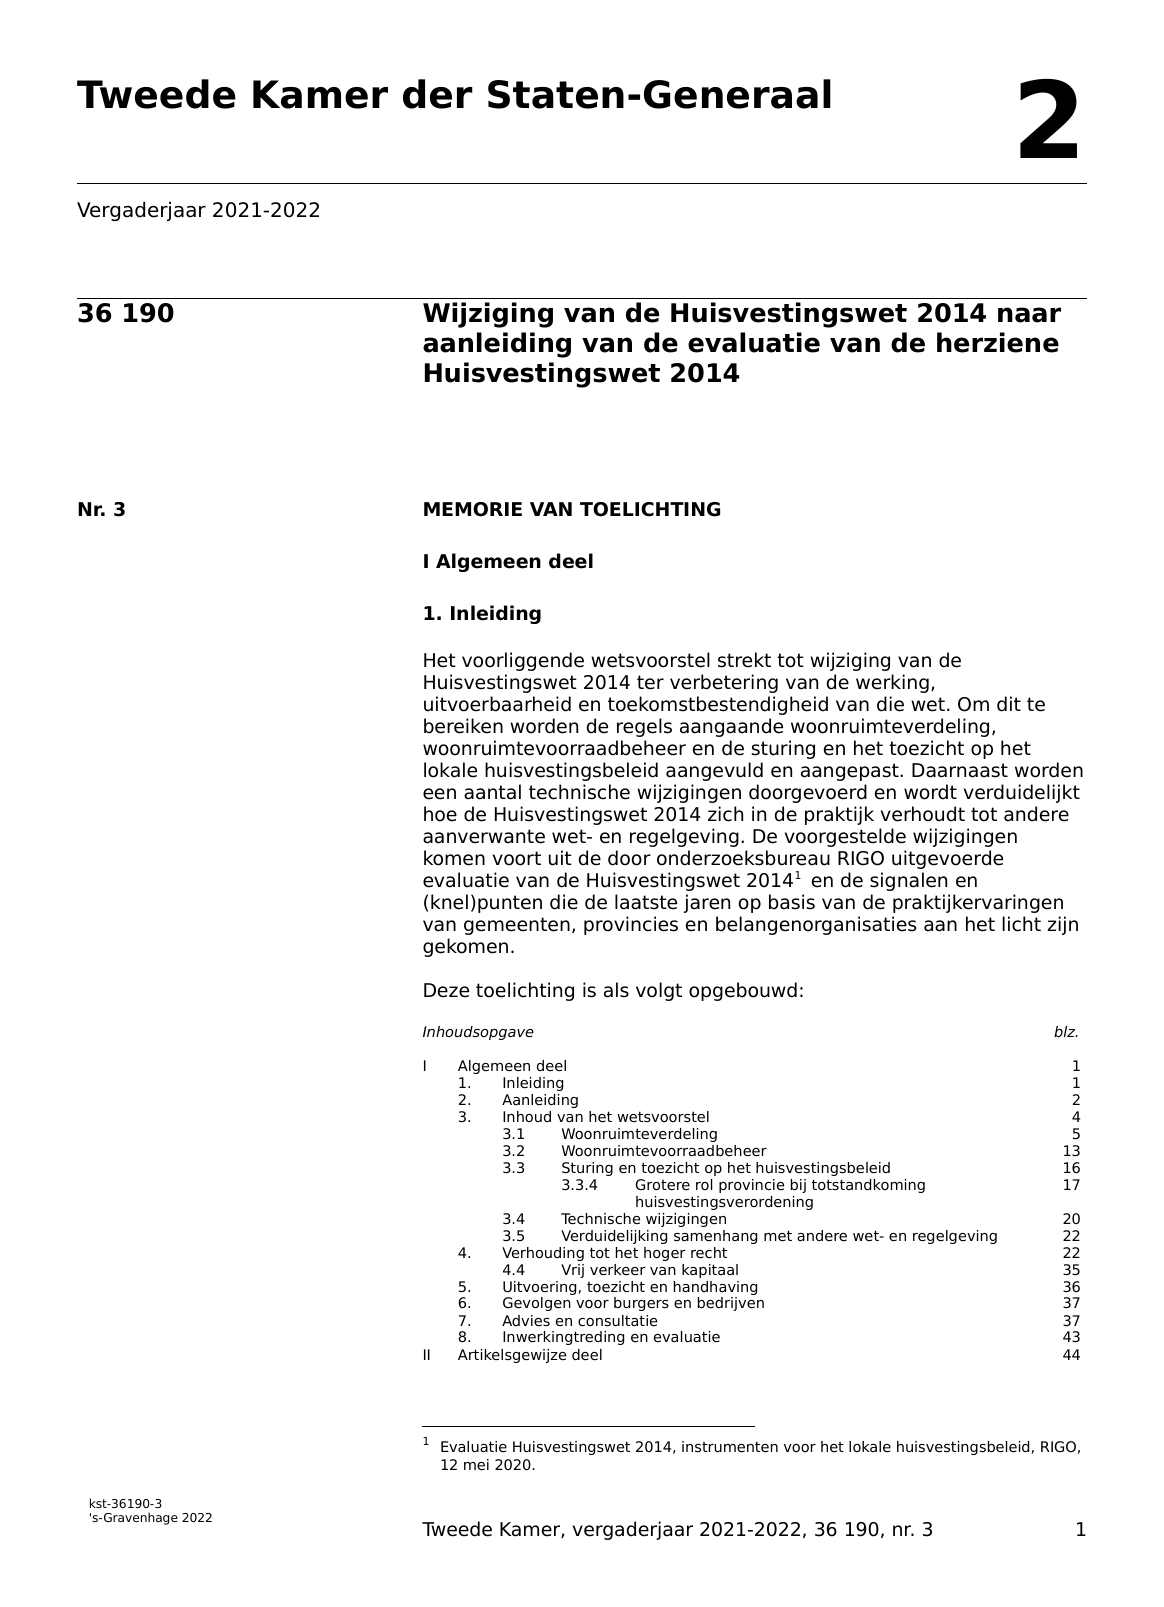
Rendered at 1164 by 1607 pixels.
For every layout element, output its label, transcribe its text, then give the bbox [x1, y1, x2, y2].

table_cell [452, 1228, 496, 1244]
table_cell [1028, 1041, 1087, 1058]
table_cell 3. [452, 1109, 496, 1126]
table_cell 3.2 [496, 1143, 555, 1159]
table_cell [452, 1160, 496, 1177]
table_cell Uitvoering, toezicht en handhaving [496, 1279, 1027, 1295]
table_cell [452, 1177, 496, 1211]
table_cell 13 [1028, 1143, 1087, 1159]
table_cell [422, 1245, 452, 1261]
text kst-36190-3 [88, 1497, 323, 1511]
table_cell 5. [452, 1279, 496, 1295]
table_cell [496, 1041, 555, 1058]
table_cell [422, 1261, 452, 1278]
table_cell 43 [1028, 1329, 1087, 1346]
table_cell Technische wijzigingen [555, 1211, 1027, 1227]
table_cell Vrij verkeer van kapitaal [555, 1261, 1027, 1278]
table_cell [452, 1143, 496, 1159]
table_cell 2 [1028, 1092, 1087, 1109]
table_cell 3.4 [496, 1211, 555, 1227]
table_cell Inwerkingtreding en evaluatie [496, 1329, 1027, 1346]
table_header blz. [1028, 1024, 1087, 1041]
table_cell Gevolgen voor burgers en bedrijven [496, 1295, 1027, 1312]
table_cell Inhoud van het wetsvoorstel [496, 1109, 1027, 1126]
table_cell Sturing en toezicht op het huisvestingsbeleid [555, 1160, 1027, 1177]
table_cell 4.4 [496, 1261, 555, 1278]
table_cell 1 [1028, 1075, 1087, 1092]
table_cell [422, 1143, 452, 1159]
subtitle 36 190 Wijziging van de Huisvestingswet 2014 naar aanleiding van de evaluatie van de herziene Huisvestingswet 2014 [77, 299, 1087, 388]
table_cell I [422, 1058, 452, 1075]
table_header 2 [886, 59, 1087, 183]
table_cell [452, 1261, 496, 1278]
text Evaluatie Huisvestingswet 2014, instrumenten voor het lokale huisvestingsbeleid, RIGO, 12 mei 2020. [422, 1435, 1087, 1474]
table_cell 3.3 [496, 1160, 555, 1177]
table_cell [452, 1126, 496, 1143]
table_cell 4. [452, 1245, 496, 1261]
subtitle Nr. 3 MEMORIE VAN TOELICHTING [77, 499, 1087, 521]
table_cell 37 [1028, 1313, 1087, 1329]
text 's-Gravenhage 2022 [88, 1511, 323, 1525]
table_cell 37 [1028, 1295, 1087, 1312]
table_cell [422, 1279, 452, 1295]
table_cell 1 [1028, 1058, 1087, 1075]
table_cell [422, 1211, 452, 1227]
table_cell 2. [452, 1092, 496, 1109]
table_cell Woonruimteverdeling [555, 1126, 1027, 1143]
table_cell Aanleiding [496, 1092, 1027, 1109]
table_cell [422, 1160, 452, 1177]
table_cell Verduidelijking samenhang met andere wet- en regelgeving [555, 1228, 1027, 1244]
table_cell 3.1 [496, 1126, 555, 1143]
table_cell 4 [1028, 1109, 1087, 1126]
table_header Tweede Kamer der Staten-Generaal [77, 59, 886, 183]
table_cell 8. [452, 1329, 496, 1346]
table_cell 22 [1028, 1245, 1087, 1261]
table_cell [496, 1177, 555, 1211]
table_cell [422, 1329, 452, 1346]
table_cell [452, 1041, 496, 1058]
table_cell Vergaderjaar 2021-2022 [77, 184, 1087, 298]
table_header Inhoudsopgave [422, 1024, 1027, 1041]
text Het voorliggende wetsvoorstel strekt tot wijziging van de Huisvestingswet 2014 ter verbetering van de werking, uitvoerbaarheid en toekomstbestendigheid van die wet. Om dit te bereiken worden de regels aangaande woonruimteverdeling, woonruimtevoorraadbeheer en de sturing en het toezicht op het lokale huisvestingsbeleid aangevuld en aangepast. Daarnaast worden een aantal technische wijzigingen doorgevoerd en wordt verduidelijkt hoe de Huisvestingswet 2014 zich in de praktijk verhoudt tot andere aanverwante wet- en regelgeving. De voorgestelde wijzigingen komen voort uit de door onderzoeksbureau RIGO uitgevoerde evaluatie van de Huisvestingswet 2014 en de signalen en (knel)punten die de laatste jaren op basis van de praktijkervaringen van gemeenten, provincies en belangenorganisaties aan het licht zijn gekomen. [422, 650, 1087, 958]
table_cell [422, 1126, 452, 1143]
table_cell Verhouding tot het hoger recht [496, 1245, 1027, 1261]
table_cell Woonruimtevoorraadbeheer [555, 1143, 1027, 1159]
table_cell 5 [1028, 1126, 1087, 1143]
table_cell Inleiding [496, 1075, 1027, 1092]
table_cell 6. [452, 1295, 496, 1312]
table_cell [629, 1041, 1027, 1058]
table_cell [422, 1109, 452, 1126]
table_cell 35 [1028, 1261, 1087, 1278]
table_cell 36 [1028, 1279, 1087, 1295]
table_cell 7. [452, 1313, 496, 1329]
subtitle I Algemeen deel [422, 551, 1087, 573]
text Deze toelichting is als volgt opgebouwd: [422, 980, 1087, 1002]
table_cell [555, 1041, 629, 1058]
subtitle 1. Inleiding [422, 603, 1087, 625]
table_cell 3.3.4 [555, 1177, 629, 1211]
table_cell II [422, 1346, 452, 1363]
table_cell 3.5 [496, 1228, 555, 1244]
table_cell [422, 1295, 452, 1312]
table_cell Algemeen deel [452, 1058, 1027, 1075]
table_cell [422, 1092, 452, 1109]
table_cell 16 [1028, 1160, 1087, 1177]
table_cell 20 [1028, 1211, 1087, 1227]
table_cell 17 [1028, 1177, 1087, 1211]
table_cell Artikelsgewijze deel [452, 1346, 1027, 1363]
table_cell 44 [1028, 1346, 1087, 1363]
table_cell [422, 1075, 452, 1092]
table_cell Grotere rol provincie bij totstandkoming huisvestingsverordening [629, 1177, 1027, 1211]
table_cell [422, 1177, 452, 1211]
table_cell [422, 1041, 452, 1058]
table_cell Advies en consultatie [496, 1313, 1027, 1329]
table_cell [422, 1313, 452, 1329]
table_cell [422, 1228, 452, 1244]
table_cell [452, 1211, 496, 1227]
table_cell 1. [452, 1075, 496, 1092]
table_cell 22 [1028, 1228, 1087, 1244]
